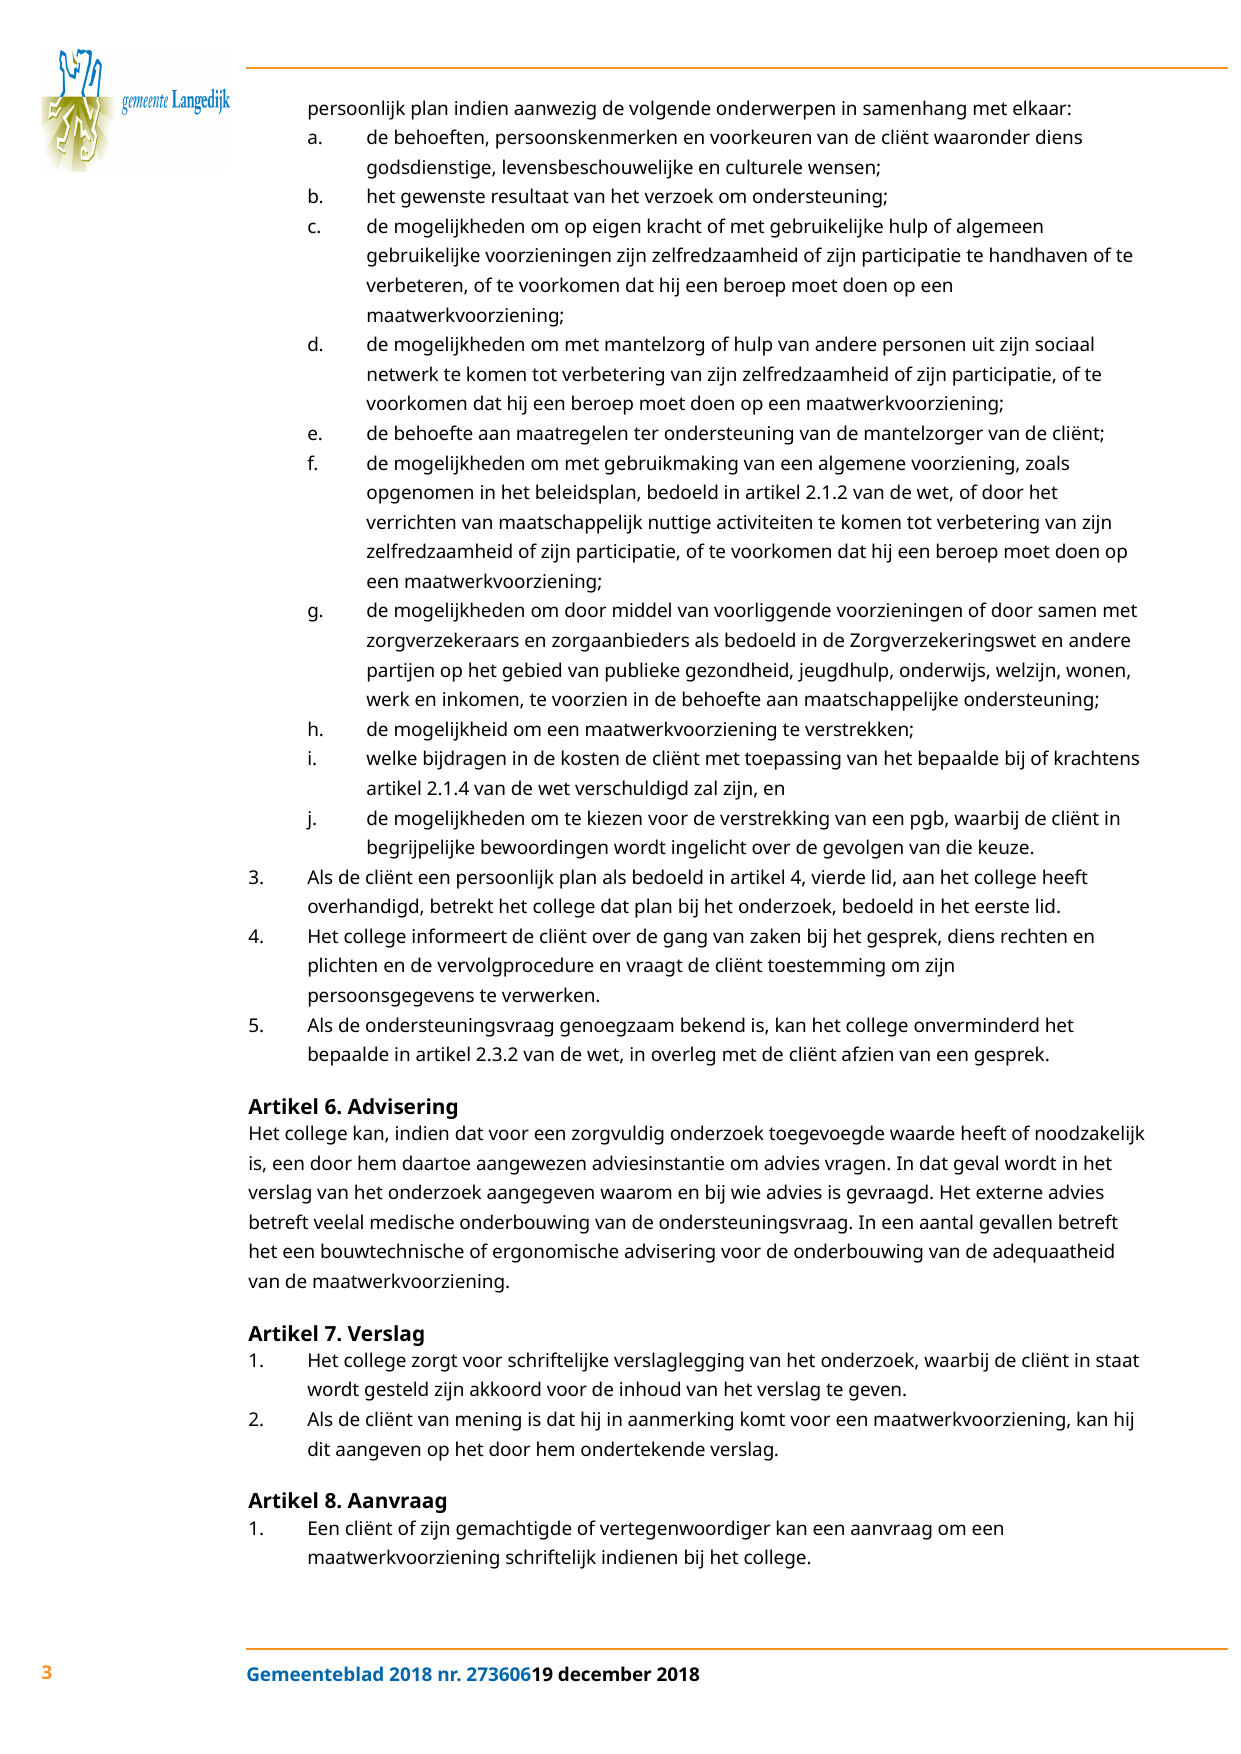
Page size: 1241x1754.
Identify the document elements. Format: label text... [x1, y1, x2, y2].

list de mogelijkheden om op eigen kracht of met gebruikelijke hulp of algemeen gebruikelijke voorzieningen zijn zelfredzaamheid of zijn participatie te handhaven of te verbeteren, of te voorkomen dat hij een beroep moet doen op een maatwerkvoorziening; [307, 213, 1152, 328]
list het gewenste resultaat van het verzoek om ondersteuning; [307, 183, 1152, 209]
list Als de cliënt een persoonlijk plan als bedoeld in artikel 4, vierde lid, aan het college heeft [248, 864, 1152, 890]
list de behoeften, persoonskenmerken en voorkeuren van de cliënt waaronder diens godsdienstige, levensbeschouwelijke en culturele wensen; [307, 124, 1152, 180]
list de behoefte aan maatregelen ter ondersteuning van de mantelzorger van de cliënt; [307, 420, 1152, 446]
list de mogelijkheden om te kiezen voor de verstrekking van een pgb, waarbij de cliënt in begrijpelijke bewoordingen wordt ingelicht over de gevolgen van die keuze. [307, 805, 1152, 860]
picture [41, 47, 231, 172]
list de mogelijkheden om door middel van voorliggende voorzieningen of door samen met zorgverzekeraars en zorgaanbieders als bedoeld in de Zorgverzekeringswet en andere partijen op het gebied van publieke gezondheid, jeugdhulp, onderwijs, welzijn, wonen, werk en inkomen, te voorzien in de behoefte aan maatschappelijke ondersteuning; [307, 598, 1152, 712]
list plichten en de vervolgprocedure en vraagt de cliënt toestemming om zijn [248, 953, 1152, 978]
list welke bijdragen in de kosten de cliënt met toepassing van het bepaalde bij of krachtens artikel 2.1.4 van de wet verschuldigd zal zijn, en [307, 746, 1152, 801]
list Een cliënt of zijn gemachtigde of vertegenwoordiger kan een aanvraag om een maatwerkvoorziening schriftelijk indienen bij het college. [248, 1515, 1152, 1570]
text Artikel 6. Advisering [248, 1092, 1152, 1120]
list Als de cliënt van mening is dat hij in aanmerking komt voor een maatwerkvoorziening, kan hij dit aangeven op het door hem ondertekende verslag. [248, 1406, 1152, 1462]
text Het college kan, indien dat voor een zorgvuldig onderzoek toegevoegde waarde heeft of noodzakelijk is, een door hem daartoe aangewezen adviesinstantie om advies vragen. In dat geval wordt in het verslag van het onderzoek aangegeven waarom en bij wie advies is gevraagd. Het externe advies betreft veelal medische onderbouwing van de ondersteuningsvraag. In een aantal gevallen betreft het een bouwtechnische of ergonomische advisering voor de onderbouwing van de adequaatheid van de maatwerkvoorziening. [248, 1120, 1152, 1294]
list de mogelijkheid om een maatwerkvoorziening te verstrekken; [307, 716, 1152, 742]
list de mogelijkheden om met mantelzorg of hulp van andere personen uit zijn sociaal netwerk te komen tot verbetering van zijn zelfredzaamheid of zijn participatie, of te voorkomen dat hij een beroep moet doen op een maatwerkvoorziening; [307, 331, 1152, 416]
list Het college informeert de cliënt over de gang van zaken bij het gesprek, diens rechten en [248, 923, 1152, 949]
list overhandigd, betrekt het college dat plan bij het onderzoek, bedoeld in het eerste lid. [248, 893, 1152, 919]
list persoonlijk plan indien aanwezig de volgende onderwerpen in samenhang met elkaar: [248, 95, 1152, 121]
list Het college zorgt voor schriftelijke verslaglegging van het onderzoek, waarbij de cliënt in staat wordt gesteld zijn akkoord voor de inhoud van het verslag te geven. [248, 1347, 1152, 1402]
text Artikel 8. Aanvraag [248, 1486, 1152, 1515]
text Artikel 7. Verslag [248, 1319, 1152, 1347]
list persoonsgegevens te verwerken. [248, 982, 1152, 1008]
list de mogelijkheden om met gebruikmaking van een algemene voorziening, zoals opgenomen in het beleidsplan, bedoeld in artikel 2.1.2 van de wet, of door het verrichten van maatschappelijk nuttige activiteiten te komen tot verbetering van zijn zelfredzaamheid of zijn participatie, of te voorkomen dat hij een beroep moet doen op een maatwerkvoorziening; [307, 450, 1152, 594]
list Als de ondersteuningsvraag genoegzaam bekend is, kan het college onverminderd het bepaalde in artikel 2.3.2 van de wet, in overleg met de cliënt afzien van een gesprek. [248, 1012, 1152, 1067]
